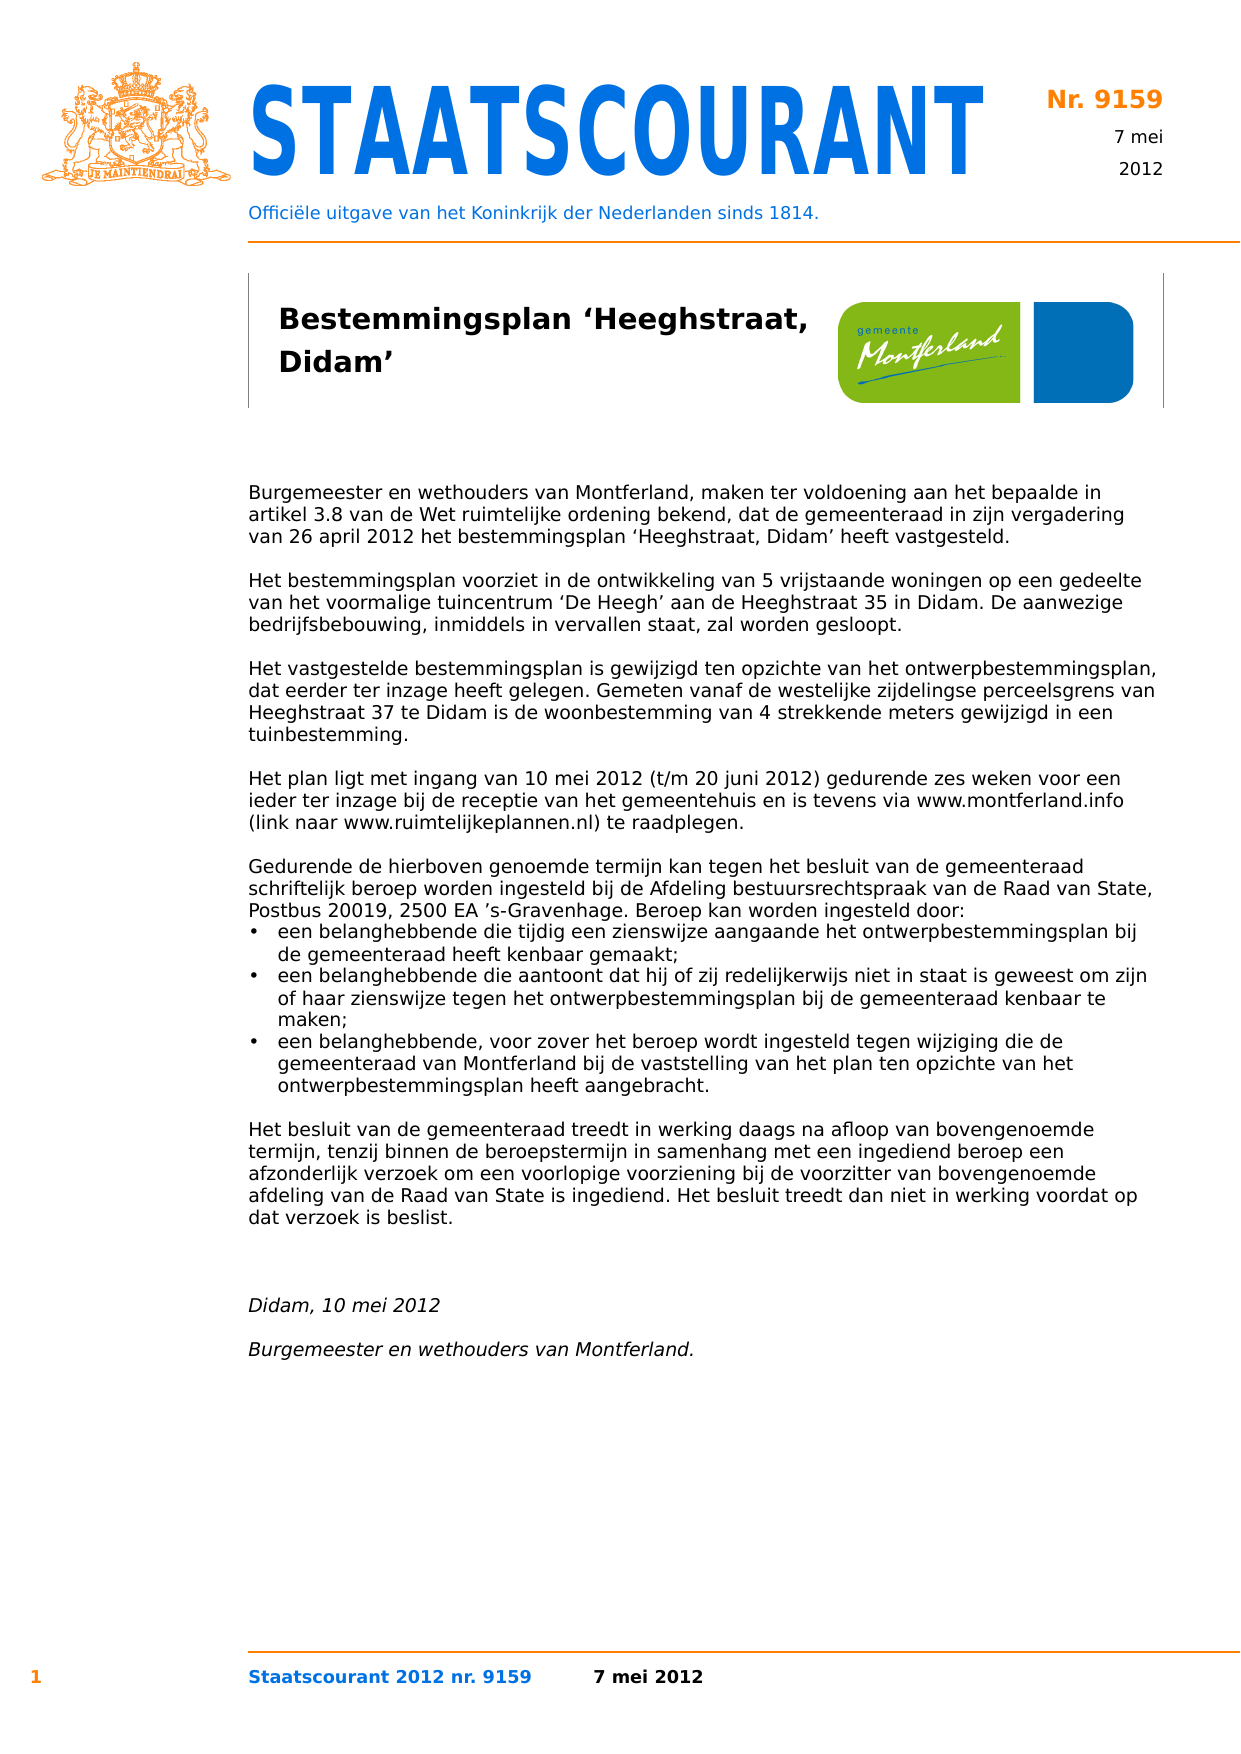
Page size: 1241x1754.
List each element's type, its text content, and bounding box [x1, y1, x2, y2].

table_header [25, 62, 248, 241]
table_header Nr. 9159 [998, 62, 1240, 121]
text • een belanghebbende die tijdig een zienswijze aangaande het ontwerpbestemmingsplan bij de gemeenteraad heeft kenbaar gemaakt; [248, 921, 1163, 965]
table_cell Officiële uitgave van het Koninkrijk der Nederlanden sinds 1814. [248, 203, 1240, 241]
table_cell 7 mei [998, 121, 1240, 153]
text • een belanghebbende, voor zover het beroep wordt ingesteld tegen wijziging die de gemeenteraad van Montferland bij de vaststelling van het plan ten opzichte van het ontwerpbestemmingsplan heeft aangebracht. [248, 1031, 1163, 1097]
text Burgemeester en wethouders van Montferland. [248, 1339, 1163, 1361]
text Didam, 10 mei 2012 [248, 1295, 1163, 1317]
text Gedurende de hierboven genoemde termijn kan tegen het besluit van de gemeenteraad schriftelijk beroep worden ingesteld bij de Afdeling bestuursrechtspraak van de Raad van State, Postbus 20019, 2500 EA ’s-Gravenhage. Beroep kan worden ingesteld door: [248, 856, 1163, 921]
text • een belanghebbende die aantoont dat hij of zij redelijkerwijs niet in staat is geweest om zijn of haar zienswijze tegen het ontwerpbestemmingsplan bij de gemeenteraad kenbaar te maken; [248, 965, 1163, 1031]
text Het plan ligt met ingang van 10 mei 2012 (t/m 20 juni 2012) gedurende zes weken voor een ieder ter inzage bij de receptie van het gemeentehuis en is tevens via www.montferland.info (link naar www.ruimtelijkeplannen.nl) te raadplegen. [248, 768, 1163, 834]
table_header STAATSCOURANT [248, 62, 998, 203]
text Het bestemmingsplan voorziet in de ontwikkeling van 5 vrijstaande woningen op een gedeelte van het voormalige tuincentrum ‘De Heegh’ aan de Heeghstraat 35 in Didam. De aanwezige bedrijfsbebouwing, inmiddels in vervallen staat, zal worden gesloopt. [248, 570, 1163, 636]
text Het vastgestelde bestemmingsplan is gewijzigd ten opzichte van het ontwerpbestemmingsplan, dat eerder ter inzage heeft gelegen. Gemeten vanaf de westelijke zijdelingse perceelsgrens van Heeghstraat 37 te Didam is de woonbestemming van 4 strekkende meters gewijzigd in een tuinbestemming. [248, 658, 1163, 746]
text Het besluit van de gemeenteraad treedt in werking daags na afloop van bovengenoemde termijn, tenzij binnen de beroepstermijn in samenhang met een ingediend beroep een afzonderlijk verzoek om een voorlopige voorziening bij de voorzitter van bovengenoemde afdeling van de Raad van State is ingediend. Het besluit treedt dan niet in werking voordat op dat verzoek is beslist. [248, 1119, 1163, 1229]
table_cell 2012 [998, 153, 1240, 203]
picture [41, 62, 231, 186]
subtitle Bestemmingsplan ‘Heeghstraat, Didam’ [249, 273, 1163, 408]
text Burgemeester en wethouders van Montferland, maken ter voldoening aan het bepaalde in artikel 3.8 van de Wet ruimtelijke ordening bekend, dat de gemeenteraad in zijn vergadering van 26 april 2012 het bestemmingsplan ‘Heeghstraat, Didam’ heeft vastgesteld. [248, 482, 1163, 548]
picture [838, 302, 1134, 403]
